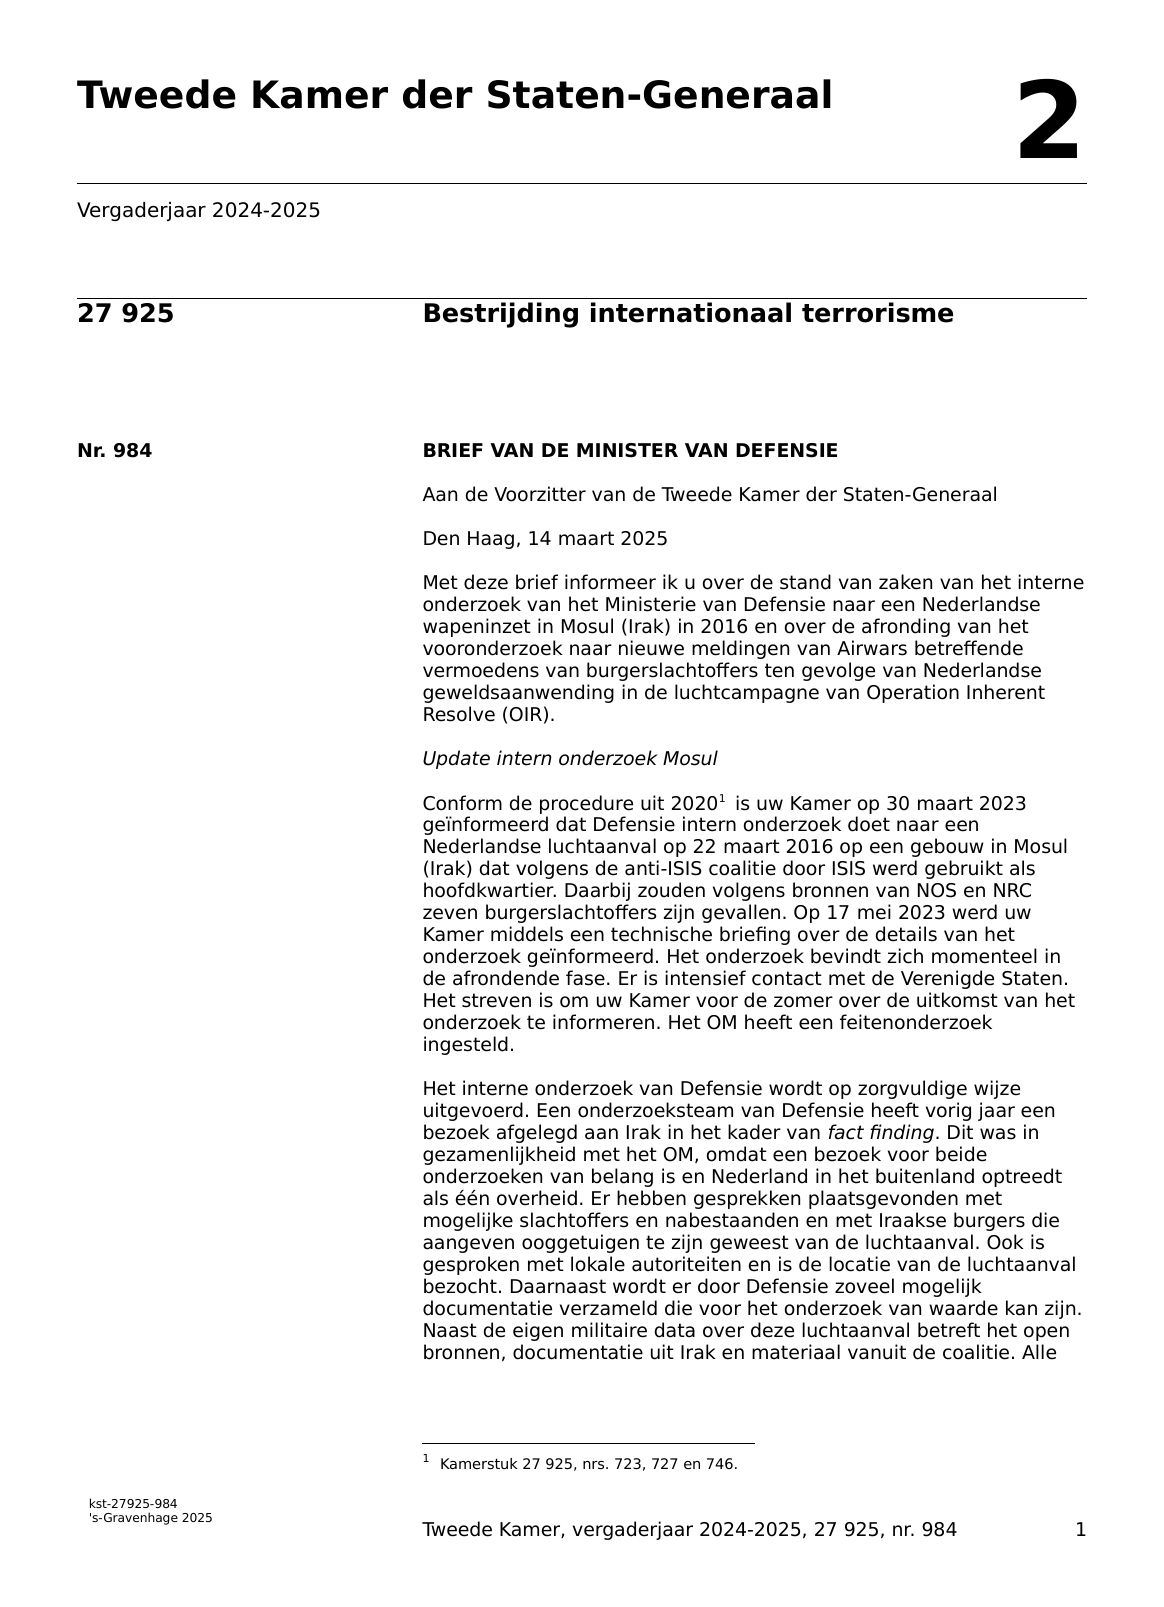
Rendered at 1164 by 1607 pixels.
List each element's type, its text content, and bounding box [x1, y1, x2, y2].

subtitle 27 925 Bestrijding internationaal terrorisme [77, 299, 1087, 329]
table_cell Vergaderjaar 2024-2025 [77, 184, 1087, 298]
text 's-Gravenhage 2025 [88, 1511, 323, 1525]
text Aan de Voorzitter van de Tweede Kamer der Staten-Generaal [422, 484, 1087, 506]
text Het interne onderzoek van Defensie wordt op zorgvuldige wijze uitgevoerd. Een onderzoeksteam van Defensie heeft vorig jaar een bezoek afgelegd aan Irak in het kader van fact finding. Dit was in gezamenlijkheid met het OM, omdat een bezoek voor beide onderzoeken van belang is en Nederland in het buitenland optreedt als één overheid. Er hebben gesprekken plaatsgevonden met mogelijke slachtoffers en nabestaanden en met Iraakse burgers die aangeven ooggetuigen te zijn geweest van de luchtaanval. Ook is gesproken met lokale autoriteiten en is de locatie van de luchtaanval bezocht. Daarnaast wordt er door Defensie zoveel mogelijk documentatie verzameld die voor het onderzoek van waarde kan zijn. Naast de eigen militaire data over deze luchtaanval betreft het open bronnen, documentatie uit Irak en materiaal vanuit de coalitie. Alle [422, 1078, 1087, 1364]
table_header Tweede Kamer der Staten-Generaal [77, 59, 886, 183]
subtitle Update intern onderzoek Mosul [422, 748, 1087, 770]
text Kamerstuk 27 925, nrs. 723, 727 en 746. [422, 1452, 1087, 1474]
text Met deze brief informeer ik u over de stand van zaken van het interne onderzoek van het Ministerie van Defensie naar een Nederlandse wapeninzet in Mosul (Irak) in 2016 en over de afronding van het vooronderzoek naar nieuwe meldingen van Airwars betreffende vermoedens van burgerslachtoffers ten gevolge van Nederlandse geweldsaanwending in de luchtcampagne van Operation Inherent Resolve (OIR). [422, 572, 1087, 726]
text kst-27925-984 [88, 1497, 323, 1511]
text Den Haag, 14 maart 2025 [422, 528, 1087, 550]
table_header 2 [886, 59, 1087, 183]
text Conform de procedure uit 2020 is uw Kamer op 30 maart 2023 geïnformeerd dat Defensie intern onderzoek doet naar een Nederlandse luchtaanval op 22 maart 2016 op een gebouw in Mosul (Irak) dat volgens de anti-ISIS coalitie door ISIS werd gebruikt als hoofdkwartier. Daarbij zouden volgens bronnen van NOS en NRC zeven burgerslachtoffers zijn gevallen. Op 17 mei 2023 werd uw Kamer middels een technische briefing over de details van het onderzoek geïnformeerd. Het onderzoek bevindt zich momenteel in de afrondende fase. Er is intensief contact met de Verenigde Staten. Het streven is om uw Kamer voor de zomer over de uitkomst van het onderzoek te informeren. Het OM heeft een feitenonderzoek ingesteld. [422, 792, 1087, 1056]
subtitle Nr. 984 BRIEF VAN DE MINISTER VAN DEFENSIE [77, 440, 1087, 462]
